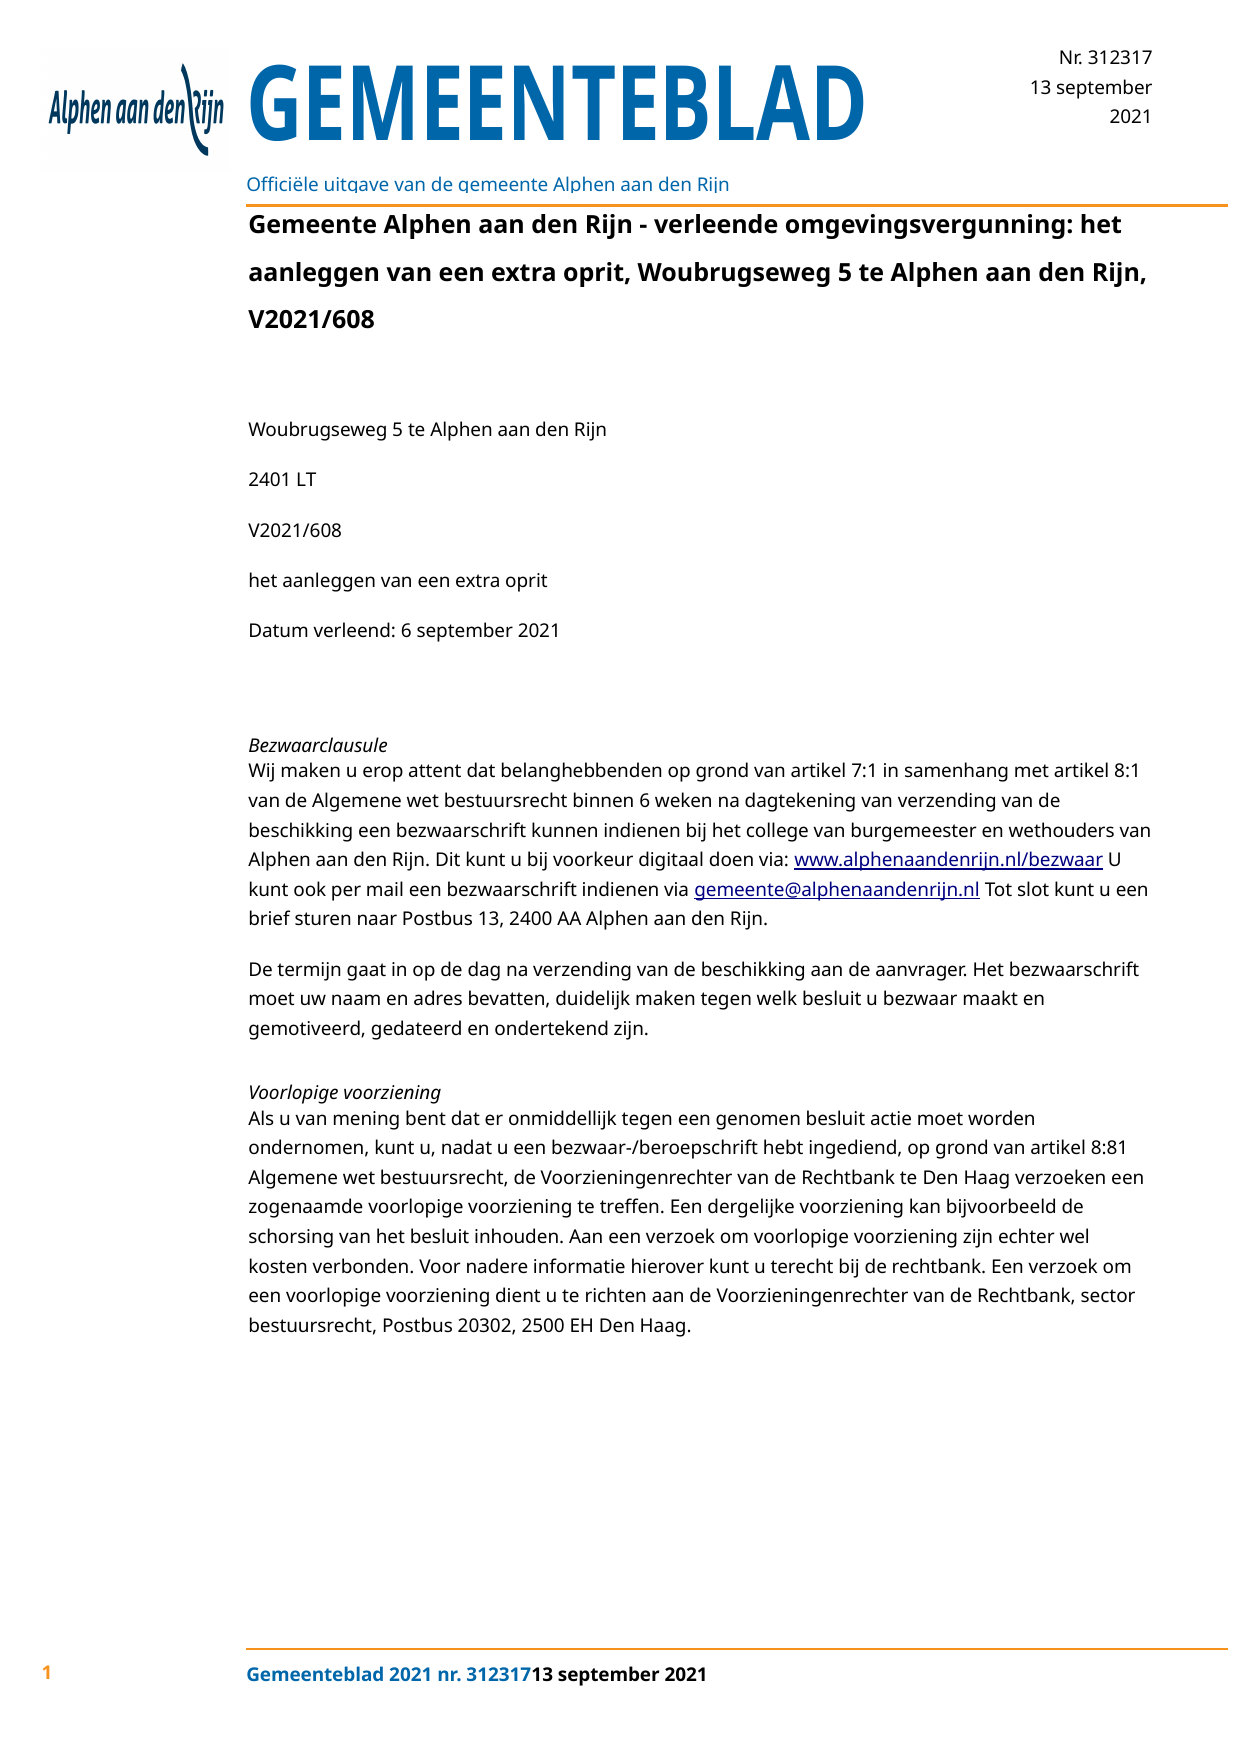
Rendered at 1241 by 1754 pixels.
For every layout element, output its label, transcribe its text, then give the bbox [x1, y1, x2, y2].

text Als u van mening bent dat er onmiddellijk tegen een genomen besluit actie moet worden ondernomen, kunt u, nadat u een bezwaar-/beroepschrift hebt ingediend, op grond van artikel 8:81 Algemene wet bestuursrecht, de Voorzieningenrechter van de Rechtbank te Den Haag verzoeken een zogenaamde voorlopige voorziening te treffen. Een dergelijke voorziening kan bijvoorbeeld de schorsing van het besluit inhouden. Aan een verzoek om voorlopige voorziening zijn echter wel kosten verbonden. Voor nadere informatie hierover kunt u terecht bij de rechtbank. Een verzoek om een voorlopige voorziening dient u te richten aan de Voorzieningenrechter van de Rechtbank, sector bestuursrecht, Postbus 20302, 2500 EH Den Haag. [248, 1105, 1152, 1338]
text Bezwaarclausule [248, 732, 1152, 758]
text Datum verleend: 6 september 2021 [248, 618, 1152, 643]
text Wij maken u erop attent dat belanghebbenden op grond van artikel 7:1 in samenhang met artikel 8:1 van de Algemene wet bestuursrecht binnen 6 weken na dagtekening van verzending van de beschikking een bezwaarschrift kunnen indienen bij het college van burgemeester en wethouders van Alphen aan den Rijn. Dit kunt u bij voorkeur digitaal doen via: www.alphenaandenrijn.nl/bezwaar U kunt ook per mail een bezwaarschrift indienen via gemeente@alphenaandenrijn.nl Tot slot kunt u een brief sturen naar Postbus 13, 2400 AA Alphen aan den Rijn. [248, 758, 1152, 931]
text 2401 LT [248, 466, 1152, 492]
text De termijn gaat in op de dag na verzending van de beschikking aan de aanvrager. Het bezwaarschrift moet uw naam en adres bevatten, duidelijk maken tegen welk besluit u bezwaar maakt en gemotiveerd, gedateerd en ondertekend zijn. [248, 956, 1152, 1041]
picture [41, 47, 231, 172]
text V2021/608 [248, 517, 1152, 542]
text het aanleggen van een extra oprit [248, 567, 1152, 593]
text Woubrugseweg 5 te Alphen aan den Rijn [248, 416, 1152, 442]
text Gemeente Alphen aan den Rijn - verleende omgevingsvergunning: het aanleggen van een extra oprit, Woubrugseweg 5 te Alphen aan den Rijn, V2021/608 [248, 207, 1152, 336]
text Voorlopige voorziening [248, 1079, 1152, 1105]
